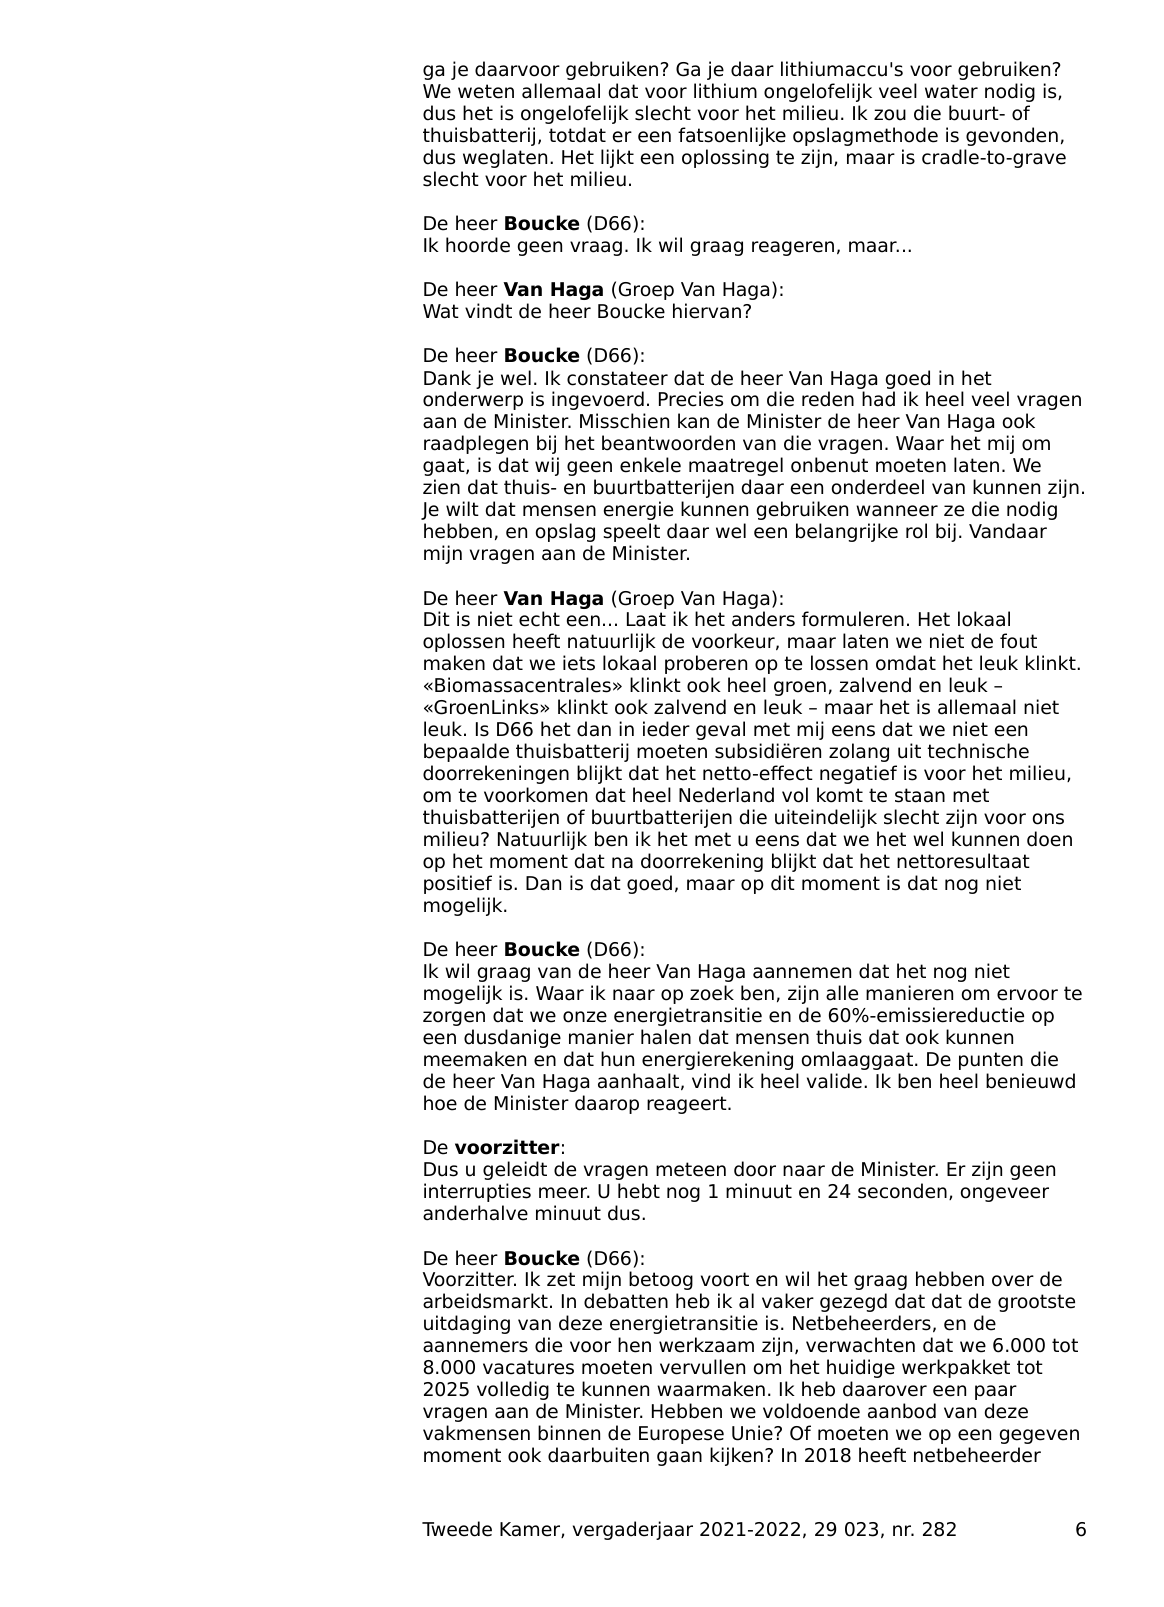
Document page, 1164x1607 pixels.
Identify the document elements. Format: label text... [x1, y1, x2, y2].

text Ik hoorde geen vraag. Ik wil graag reageren, maar... [422, 235, 1087, 257]
text Voorzitter. Ik zet mijn betoog voort en wil het graag hebben over de arbeidsmarkt. In debatten heb ik al vaker gezegd dat dat de grootste uitdaging van deze energietransitie is. Netbeheerders, en de aannemers die voor hen werkzaam zijn, verwachten dat we 6.000 tot 8.000 vacatures moeten vervullen om het huidige werkpakket tot 2025 volledig te kunnen waarmaken. Ik heb daarover een paar vragen aan de Minister. Hebben we voldoende aanbod van deze vakmensen binnen de Europese Unie? Of moeten we op een gegeven moment ook daarbuiten gaan kijken? In 2018 heeft netbeheerder [422, 1269, 1087, 1467]
text De heer Van Haga (Groep Van Haga): [422, 279, 1087, 301]
text De heer Boucke (D66): [422, 345, 1087, 367]
text ga je daarvoor gebruiken? Ga je daar lithiumaccu's voor gebruiken? We weten allemaal dat voor lithium ongelofelijk veel water nodig is, dus het is ongelofelijk slecht voor het milieu. Ik zou die buurt- of thuisbatterij, totdat er een fatsoenlijke opslagmethode is gevonden, dus weglaten. Het lijkt een oplossing te zijn, maar is cradle-to-grave slecht voor het milieu. [422, 59, 1087, 191]
text De voorzitter: [422, 1137, 1087, 1159]
text De heer Boucke (D66): [422, 939, 1087, 961]
text Dit is niet echt een... Laat ik het anders formuleren. Het lokaal oplossen heeft natuurlijk de voorkeur, maar laten we niet de fout maken dat we iets lokaal proberen op te lossen omdat het leuk klinkt. «Biomassacentrales» klinkt ook heel groen, zalvend en leuk – «GroenLinks» klinkt ook zalvend en leuk – maar het is allemaal niet leuk. Is D66 het dan in ieder geval met mij eens dat we niet een bepaalde thuisbatterij moeten subsidiëren zolang uit technische doorrekeningen blijkt dat het netto-effect negatief is voor het milieu, om te voorkomen dat heel Nederland vol komt te staan met thuisbatterijen of buurtbatterijen die uiteindelijk slecht zijn voor ons milieu? Natuurlijk ben ik het met u eens dat we het wel kunnen doen op het moment dat na doorrekening blijkt dat het nettoresultaat positief is. Dan is dat goed, maar op dit moment is dat nog niet mogelijk. [422, 609, 1087, 917]
text Dank je wel. Ik constateer dat de heer Van Haga goed in het onderwerp is ingevoerd. Precies om die reden had ik heel veel vragen aan de Minister. Misschien kan de Minister de heer Van Haga ook raadplegen bij het beantwoorden van die vragen. Waar het mij om gaat, is dat wij geen enkele maatregel onbenut moeten laten. We zien dat thuis- en buurtbatterijen daar een onderdeel van kunnen zijn. Je wilt dat mensen energie kunnen gebruiken wanneer ze die nodig hebben, en opslag speelt daar wel een belangrijke rol bij. Vandaar mijn vragen aan de Minister. [422, 367, 1087, 565]
text De heer Boucke (D66): [422, 213, 1087, 235]
text De heer Boucke (D66): [422, 1247, 1087, 1269]
text Ik wil graag van de heer Van Haga aannemen dat het nog niet mogelijk is. Waar ik naar op zoek ben, zijn alle manieren om ervoor te zorgen dat we onze energietransitie en de 60%-emissiereductie op een dusdanige manier halen dat mensen thuis dat ook kunnen meemaken en dat hun energierekening omlaaggaat. De punten die de heer Van Haga aanhaalt, vind ik heel valide. Ik ben heel benieuwd hoe de Minister daarop reageert. [422, 961, 1087, 1115]
text Dus u geleidt de vragen meteen door naar de Minister. Er zijn geen interrupties meer. U hebt nog 1 minuut en 24 seconden, ongeveer anderhalve minuut dus. [422, 1159, 1087, 1225]
text Wat vindt de heer Boucke hiervan? [422, 301, 1087, 323]
text De heer Van Haga (Groep Van Haga): [422, 587, 1087, 609]
